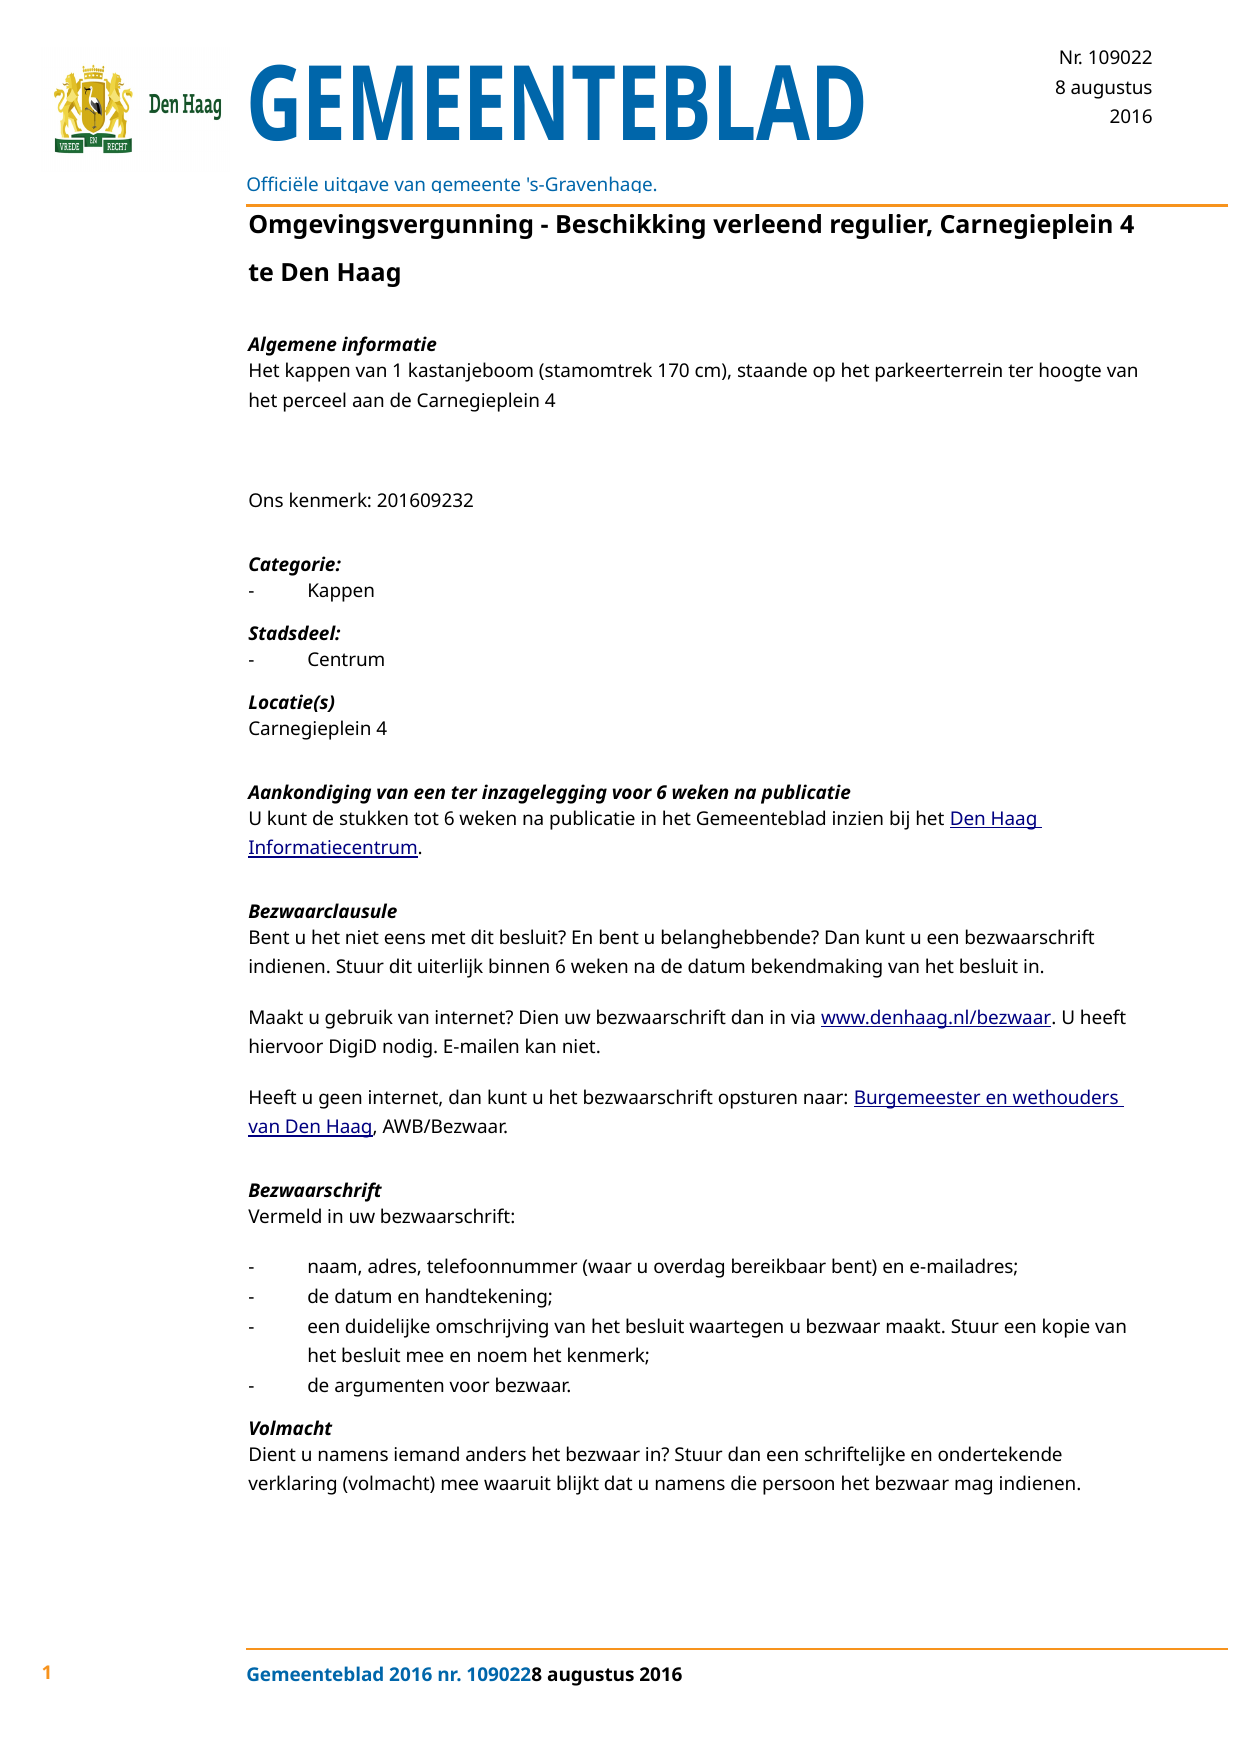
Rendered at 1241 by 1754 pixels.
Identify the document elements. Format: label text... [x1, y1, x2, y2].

text Bezwaarclausule [248, 898, 1152, 924]
text Volmacht [248, 1415, 1152, 1441]
text Stadsdeel: [248, 620, 1152, 646]
text Ons kenmerk: 201609232 [248, 488, 1152, 513]
text Carnegieplein 4 [248, 715, 1152, 741]
text U kunt de stukken tot 6 weken na publicatie in het Gemeenteblad inzien bij het Den Haag Informatiecentrum. [248, 805, 1152, 860]
text Het kappen van 1 kastanjeboom (stamomtrek 170 cm), staande op het parkeerterrein ter hoogte van het perceel aan de Carnegieplein 4 [248, 357, 1152, 412]
text Algemene informatie [248, 331, 1152, 357]
list de argumenten voor bezwaar. [248, 1372, 1152, 1398]
text Locatie(s) [248, 689, 1152, 715]
picture [41, 47, 231, 172]
text Dient u namens iemand anders het bezwaar in? Stuur dan een schriftelijke en ondertekende verklaring (volmacht) mee waaruit blijkt dat u namens die persoon het bezwaar mag indienen. [248, 1441, 1152, 1496]
list Kappen [248, 577, 1152, 603]
text Categorie: [248, 552, 1152, 577]
list naam, adres, telefoonnummer (waar u overdag bereikbaar bent) en e-mailadres; [248, 1254, 1152, 1279]
text Bent u het niet eens met dit besluit? En bent u belanghebbende? Dan kunt u een bezwaarschrift indienen. Stuur dit uiterlijk binnen 6 weken na de datum bekendmaking van het besluit in. [248, 924, 1152, 979]
text Aankondiging van een ter inzagelegging voor 6 weken na publicatie [248, 779, 1152, 805]
text Maakt u gebruik van internet? Dien uw bezwaarschrift dan in via www.denhaag.nl/bezwaar. U heeft hiervoor DigiD nodig. E-mailen kan niet. [248, 1004, 1152, 1059]
list Centrum [248, 646, 1152, 672]
list een duidelijke omschrijving van het besluit waartegen u bezwaar maakt. Stuur een kopie van het besluit mee en noem het kenmerk; [248, 1313, 1152, 1368]
text Bezwaarschrift [248, 1177, 1152, 1203]
list de datum en handtekening; [248, 1283, 1152, 1309]
text Vermeld in uw bezwaarschrift: [248, 1203, 1152, 1229]
text Heeft u geen internet, dan kunt u het bezwaarschrift opsturen naar: Burgemeester en wethouders van Den Haag, AWB/Bezwaar. [248, 1084, 1152, 1139]
text Omgevingsvergunning - Beschikking verleend regulier, Carnegieplein 4 te Den Haag [248, 207, 1152, 288]
